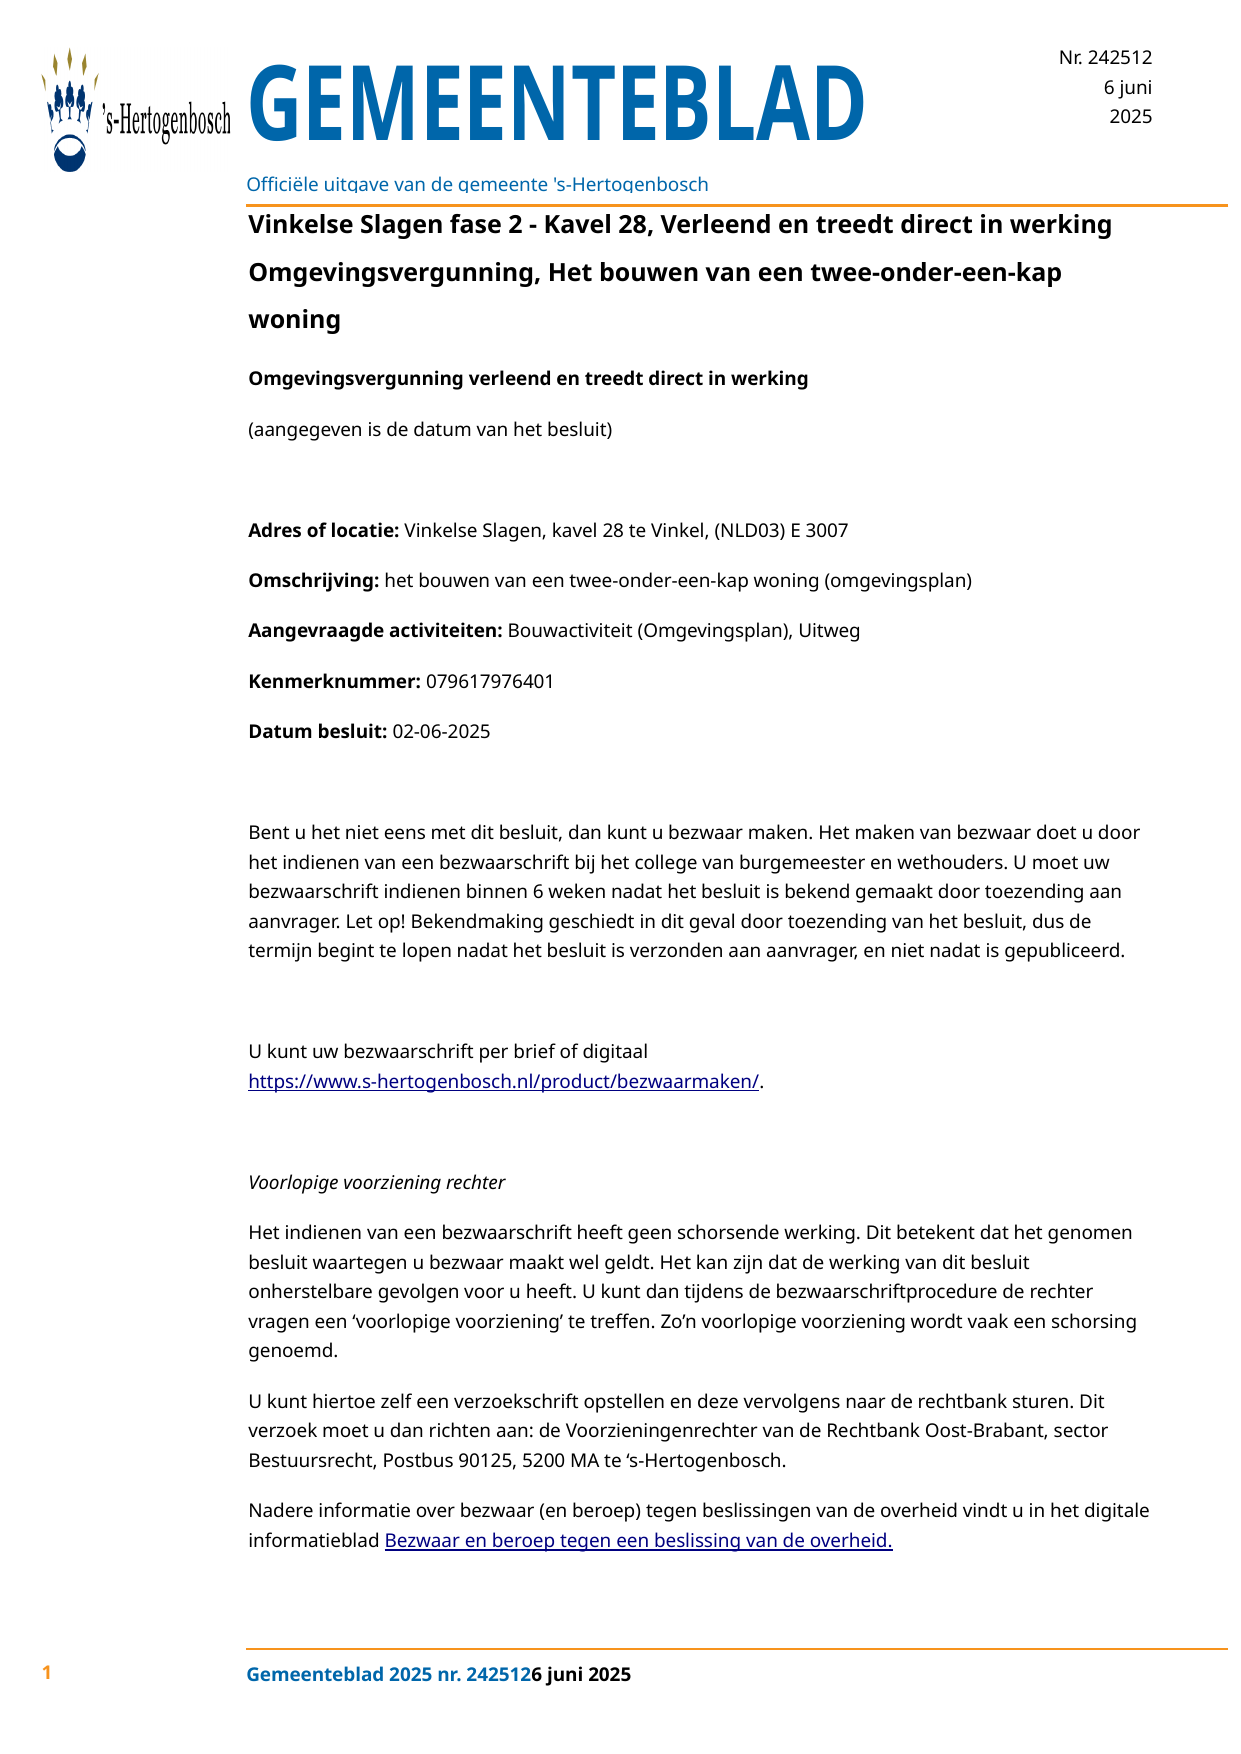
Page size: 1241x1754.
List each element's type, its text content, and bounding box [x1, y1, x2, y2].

picture [41, 47, 231, 172]
text Vinkelse Slagen fase 2 - Kavel 28, Verleend en treedt direct in werking Omgevingsvergunning, Het bouwen van een twee-onder-een-kap woning [248, 207, 1152, 336]
text (aangegeven is de datum van het besluit) [248, 416, 1152, 442]
text Aangevraagde activiteiten: Bouwactiviteit (Omgevingsplan), Uitweg [248, 618, 1152, 643]
text U kunt uw bezwaarschrift per brief of digitaal https://www.s-hertogenbosch.nl/product/bezwaarmaken/. [248, 1038, 1152, 1094]
text U kunt hiertoe zelf een verzoekschrift opstellen en deze vervolgens naar de rechtbank sturen. Dit verzoek moet u dan richten aan: de Voorzieningenrechter van de Rechtbank Oost-Brabant, sector Bestuursrecht, Postbus 90125, 5200 MA te ‘s-Hertogenbosch. [248, 1388, 1152, 1473]
text Het indienen van een bezwaarschrift heeft geen schorsende werking. Dit betekent dat het genomen besluit waartegen u bezwaar maakt wel geldt. Het kan zijn dat de werking van dit besluit onherstelbare gevolgen voor u heeft. U kunt dan tijdens de bezwaarschriftprocedure de rechter vragen een ‘voorlopige voorziening’ te treffen. Zo’n voorlopige voorziening wordt vaak een schorsing genoemd. [248, 1219, 1152, 1363]
text Bent u het niet eens met dit besluit, dan kunt u bezwaar maken. Het maken van bezwaar doet u door het indienen van een bezwaarschrift bij het college van burgemeester en wethouders. U moet uw bezwaarschrift indienen binnen 6 weken nadat het besluit is bekend gemaakt door toezending aan aanvrager. Let op! Bekendmaking geschiedt in dit geval door toezending van het besluit, dus de termijn begint te lopen nadat het besluit is verzonden aan aanvrager, en niet nadat is gepubliceerd. [248, 819, 1152, 963]
text Kenmerknummer: 079617976401 [248, 668, 1152, 694]
text Datum besluit: 02-06-2025 [248, 718, 1152, 744]
text Omgevingsvergunning verleend en treedt direct in werking [248, 366, 1152, 391]
text Omschrijving: het bouwen van een twee-onder-een-kap woning (omgevingsplan) [248, 567, 1152, 593]
text Adres of locatie: Vinkelse Slagen, kavel 28 te Vinkel, (NLD03) E 3007 [248, 517, 1152, 542]
text Nadere informatie over bezwaar (en beroep) tegen beslissingen van de overheid vindt u in het digitale informatieblad Bezwaar en beroep tegen een beslissing van de overheid. [248, 1498, 1152, 1553]
text Voorlopige voorziening rechter [248, 1169, 1152, 1194]
